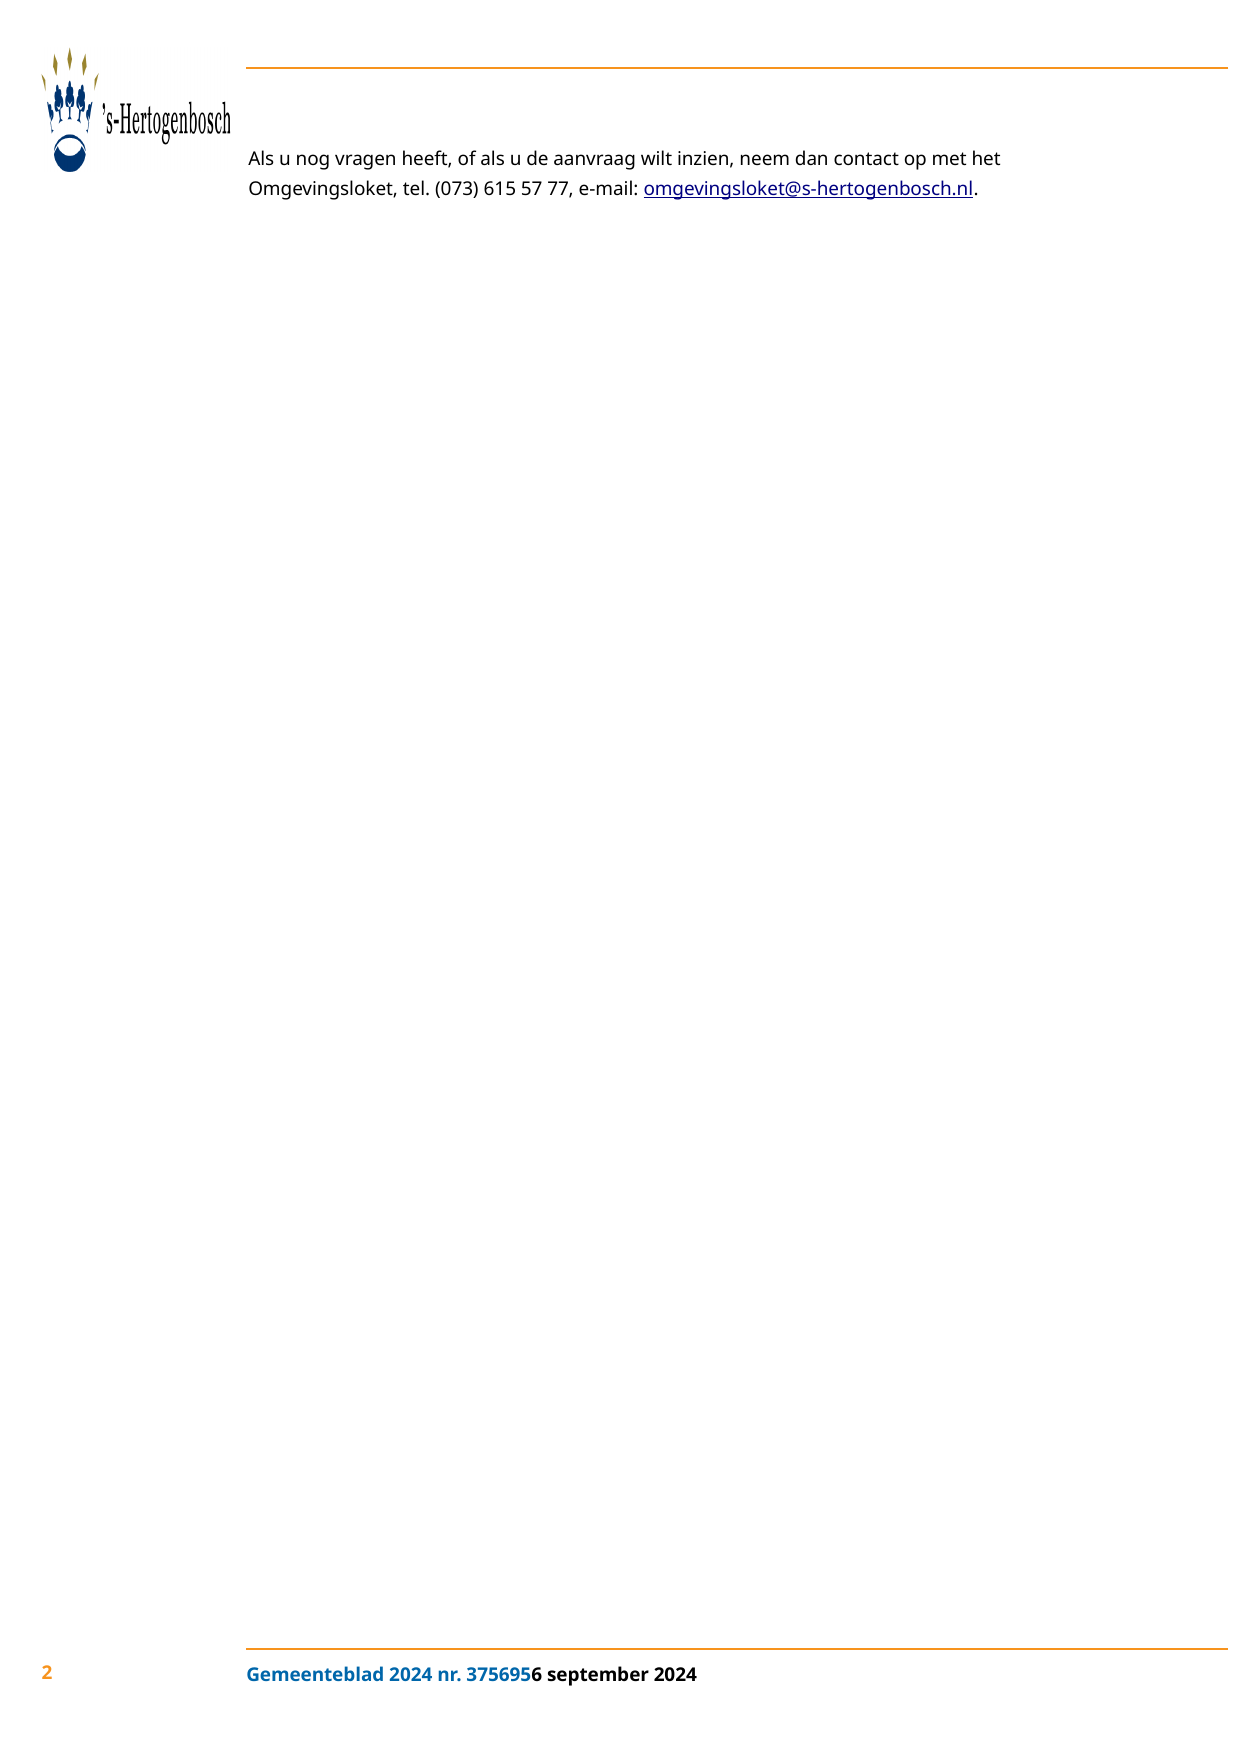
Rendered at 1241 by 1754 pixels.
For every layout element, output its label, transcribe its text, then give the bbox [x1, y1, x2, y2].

text Als u nog vragen heeft, of als u de aanvraag wilt inzien, neem dan contact op met het Omgevingsloket, tel. (073) 615 57 77, e-mail: omgevingsloket@s-hertogenbosch.nl. [248, 145, 1152, 201]
picture [41, 47, 231, 172]
